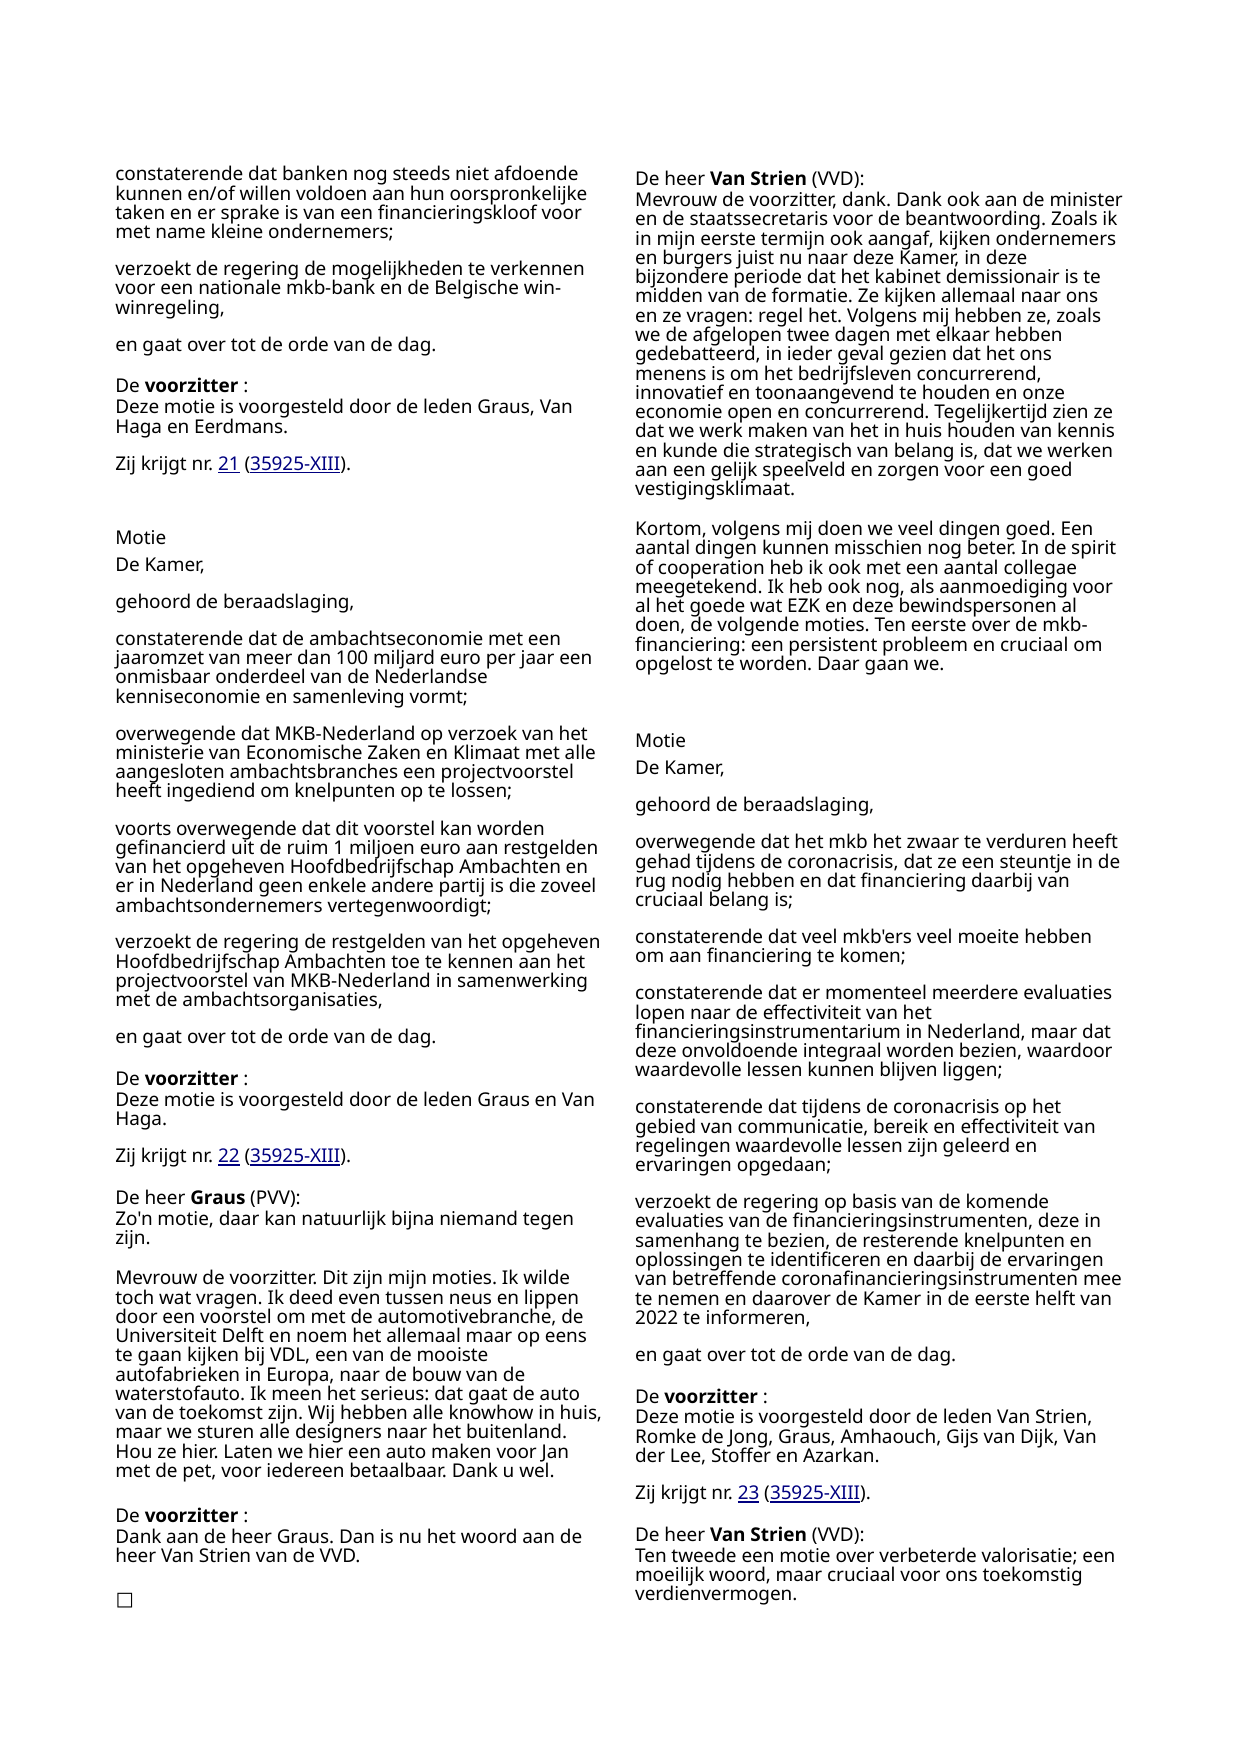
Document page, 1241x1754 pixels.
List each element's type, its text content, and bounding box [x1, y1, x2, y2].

text gehoord de beraadslaging, [115, 593, 605, 612]
text ⬜ [115, 1587, 605, 1613]
text De Kamer, [635, 759, 1125, 779]
text constaterende dat tijdens de coronacrisis op het gebied van communicatie, bereik en effectiviteit van regelingen waardevolle lessen zijn geleerd en ervaringen opgedaan; [635, 1098, 1125, 1176]
text De voorzitter : [635, 1383, 1125, 1408]
text Zij krijgt nr. 22 (35925-XIII). [115, 1147, 605, 1167]
text Deze motie is voorgesteld door de leden Graus en Van Haga. [115, 1091, 605, 1129]
text gehoord de beraadslaging, [635, 796, 1125, 816]
text Deze motie is voorgesteld door de leden Graus, Van Haga en Eerdmans. [115, 398, 605, 437]
text overwegende dat MKB-Nederland op verzoek van het ministerie van Economische Zaken en Klimaat met alle aangesloten ambachtsbranches een projectvoorstel heeft ingediend om knelpunten op te lossen; [115, 725, 605, 802]
text constaterende dat er momenteel meerdere evaluaties lopen naar de effectiviteit van het financieringsinstrumentarium in Nederland, maar dat deze onvoldoende integraal worden bezien, waardoor waardevolle lessen kunnen blijven liggen; [635, 984, 1125, 1081]
text De heer Van Strien (VVD): [635, 1521, 1125, 1547]
text Deze motie is voorgesteld door de leden Van Strien, Romke de Jong, Graus, Amhaouch, Gijs van Dijk, Van der Lee, Stoffer en Azarkan. [635, 1408, 1125, 1466]
text De voorzitter : [115, 1502, 605, 1528]
text constaterende dat de ambachtseconomie met een jaaromzet van meer dan 100 miljard euro per jaar een onmisbaar onderdeel van de Nederlandse kenniseconomie en samenleving vormt; [115, 630, 605, 707]
text Dank aan de heer Graus. Dan is nu het woord aan de heer Van Strien van de VVD. [115, 1528, 605, 1566]
text en gaat over tot de orde van de dag. [115, 336, 605, 355]
text Motie [635, 728, 1125, 753]
text constaterende dat veel mkb'ers veel moeite hebben om aan financiering te komen; [635, 928, 1125, 967]
text Zij krijgt nr. 23 (35925-XIII). [635, 1484, 1125, 1503]
text en gaat over tot de orde van de dag. [635, 1346, 1125, 1365]
text verzoekt de regering de restgelden van het opgeheven Hoofdbedrijfschap Ambachten toe te kennen aan het projectvoorstel van MKB-Nederland in samenwerking met de ambachtsorganisaties, [115, 933, 605, 1011]
text De voorzitter : [115, 1065, 605, 1091]
text De heer Graus (PVV): [115, 1184, 605, 1210]
text De Kamer, [115, 556, 605, 575]
text De heer Van Strien (VVD): [635, 165, 1125, 191]
text Motie [115, 524, 605, 550]
text Mevrouw de voorzitter, dank. Dank ook aan de minister en de staatssecretaris voor de beantwoording. Zoals ik in mijn eerste termijn ook aangaf, kijken ondernemers en burgers juist nu naar deze Kamer, in deze bijzondere periode dat het kabinet demissionair is te midden van de formatie. Ze kijken allemaal naar ons en ze vragen: regel het. Volgens mij hebben ze, zoals we de afgelopen twee dagen met elkaar hebben gedebatteerd, in ieder geval gezien dat het ons menens is om het bedrijfsleven concurrerend, innovatief en toonaangevend te houden en onze economie open en concurrerend. Tegelijkertijd zien ze dat we werk maken van het in huis houden van kennis en kunde die strategisch van belang is, dat we werken aan een gelijk speelveld en zorgen voor een goed vestigingsklimaat. [635, 191, 1125, 499]
text Mevrouw de voorzitter. Dit zijn mijn moties. Ik wilde toch wat vragen. Ik deed even tussen neus en lippen door een voorstel om met de automotivebranche, de Universiteit Delft en noem het allemaal maar op eens te gaan kijken bij VDL, een van de mooiste autofabrieken in Europa, naar de bouw van de waterstofauto. Ik meen het serieus: dat gaat de auto van de toekomst zijn. Wij hebben alle knowhow in huis, maar we sturen alle designers naar het buitenland. Hou ze hier. Laten we hier een auto maken voor Jan met de pet, voor iedereen betaalbaar. Dank u wel. [115, 1269, 605, 1481]
text overwegende dat het mkb het zwaar te verduren heeft gehad tijdens de coronacrisis, dat ze een steuntje in de rug nodig hebben en dat financiering daarbij van cruciaal belang is; [635, 833, 1125, 910]
text en gaat over tot de orde van de dag. [115, 1028, 605, 1048]
text verzoekt de regering de mogelijkheden te verkennen voor een nationale mkb-bank en de Belgische win-winregeling, [115, 260, 605, 318]
text Zij krijgt nr. 21 (35925-XIII). [115, 454, 605, 474]
text De voorzitter : [115, 373, 605, 398]
text Ten tweede een motie over verbeterde valorisatie; een moeilijk woord, maar cruciaal voor ons toekomstig verdienvermogen. [635, 1547, 1125, 1605]
text Kortom, volgens mij doen we veel dingen goed. Een aantal dingen kunnen misschien nog beter. In de spirit of cooperation heb ik ook met een aantal collegae meegetekend. Ik heb ook nog, als aanmoediging voor al het goede wat EZK en deze bewindspersonen al doen, de volgende moties. Ten eerste over de mkb-financiering: een persistent probleem en cruciaal om opgelost te worden. Daar gaan we. [635, 520, 1125, 674]
text voorts overwegende dat dit voorstel kan worden gefinancierd uit de ruim 1 miljoen euro aan restgelden van het opgeheven Hoofdbedrijfschap Ambachten en er in Nederland geen enkele andere partij is die zoveel ambachtsondernemers vertegenwoordigt; [115, 819, 605, 916]
text verzoekt de regering op basis van de komende evaluaties van de financieringsinstrumenten, deze in samenhang te bezien, de resterende knelpunten en oplossingen te identificeren en daarbij de ervaringen van betreffende coronafinancieringsinstrumenten mee te nemen en daarover de Kamer in de eerste helft van 2022 te informeren, [635, 1193, 1125, 1328]
text constaterende dat banken nog steeds niet afdoende kunnen en/of willen voldoen aan hun oorspronkelijke taken en er sprake is van een financieringskloof voor met name kleine ondernemers; [115, 165, 605, 242]
text Zo'n motie, daar kan natuurlijk bijna niemand tegen zijn. [115, 1210, 605, 1249]
